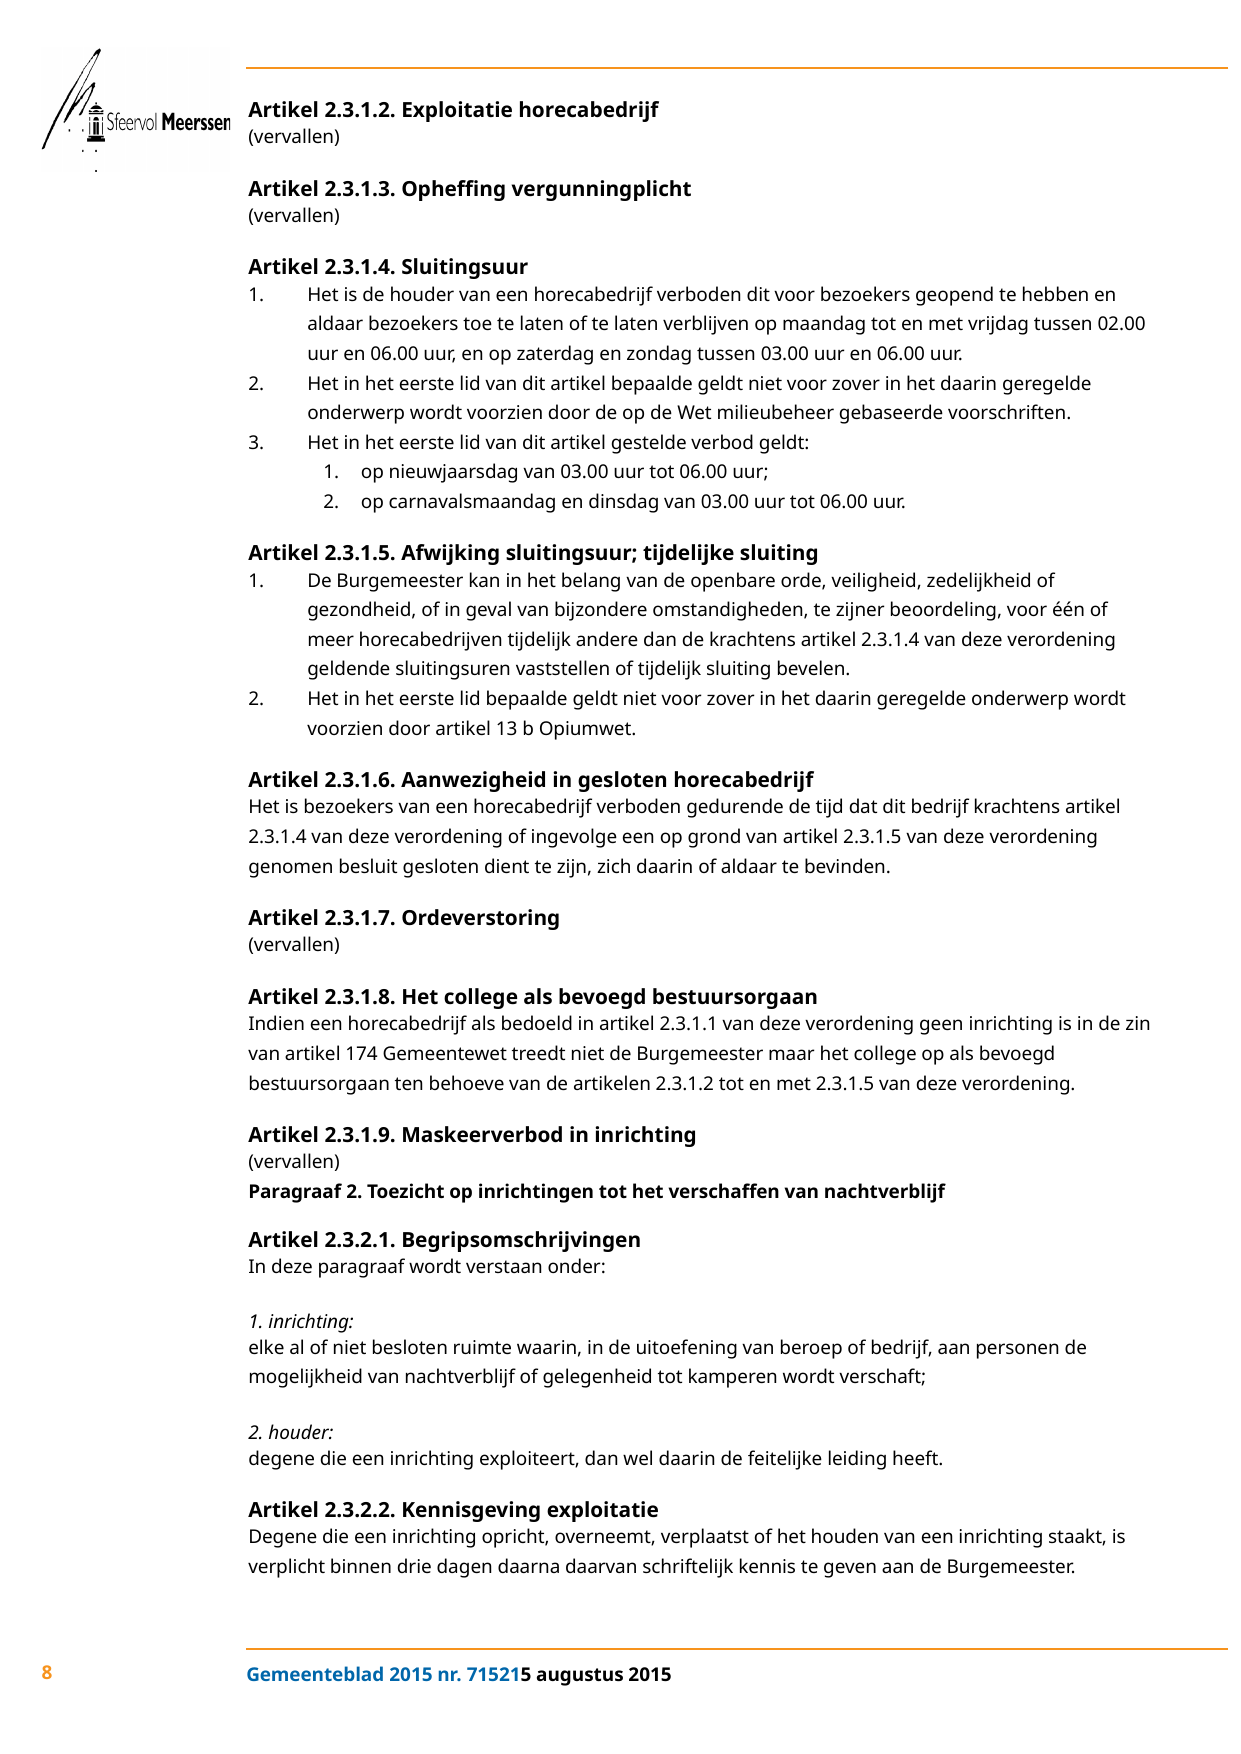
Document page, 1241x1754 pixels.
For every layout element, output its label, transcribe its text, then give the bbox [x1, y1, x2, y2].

text Artikel 2.3.1.3. Opheffing vergunningplicht [248, 174, 1152, 202]
text degene die een inrichting exploiteert, dan wel daarin de feitelijke leiding heeft. [248, 1445, 1152, 1471]
text Artikel 2.3.1.2. Exploitatie horecabedrijf [248, 95, 1152, 123]
text Paragraaf 2. Toezicht op inrichtingen tot het verschaffen van nachtverblijf [248, 1178, 1152, 1204]
list Het in het eerste lid van dit artikel gestelde verbod geldt: [248, 429, 1152, 454]
text Artikel 2.3.2.1. Begripsomschrijvingen [248, 1225, 1152, 1253]
text elke al of niet besloten ruimte waarin, in de uitoefening van beroep of bedrijf, aan personen de mogelijkheid van nachtverblijf of gelegenheid tot kamperen wordt verschaft; [248, 1334, 1152, 1389]
list De Burgemeester kan in het belang van de openbare orde, veiligheid, zedelijkheid of gezondheid, of in geval van bijzondere omstandigheden, te zijner beoordeling, voor één of meer horecabedrijven tijdelijk andere dan de krachtens artikel 2.3.1.4 van deze verordening geldende sluitingsuren vaststellen of tijdelijk sluiting bevelen. [248, 567, 1152, 681]
text Artikel 2.3.2.2. Kennisgeving exploitatie [248, 1495, 1152, 1524]
text Artikel 2.3.1.9. Maskeerverbod in inrichting [248, 1120, 1152, 1148]
picture [41, 47, 231, 172]
text Degene die een inrichting opricht, overneemt, verplaatst of het houden van een inrichting staakt, is verplicht binnen drie dagen daarna daarvan schriftelijk kennis te geven aan de Burgemeester. [248, 1524, 1152, 1579]
list op carnavalsmaandag en dinsdag van 03.00 uur tot 06.00 uur. [323, 488, 1152, 514]
text 1. inrichting: [248, 1308, 1152, 1334]
text Het is bezoekers van een horecabedrijf verboden gedurende de tijd dat dit bedrijf krachtens artikel 2.3.1.4 van deze verordening of ingevolge een op grond van artikel 2.3.1.5 van deze verordening genomen besluit gesloten dient te zijn, zich daarin of aldaar te bevinden. [248, 794, 1152, 878]
text (vervallen) [248, 202, 1152, 228]
text Artikel 2.3.1.7. Ordeverstoring [248, 903, 1152, 932]
text Artikel 2.3.1.4. Sluitingsuur [248, 252, 1152, 281]
text 2. houder: [248, 1419, 1152, 1445]
text In deze paragraaf wordt verstaan onder: [248, 1253, 1152, 1279]
list op nieuwjaarsdag van 03.00 uur tot 06.00 uur; [323, 458, 1152, 484]
text (vervallen) [248, 123, 1152, 149]
text Artikel 2.3.1.5. Afwijking sluitingsuur; tijdelijke sluiting [248, 538, 1152, 567]
text Indien een horecabedrijf als bedoeld in artikel 2.3.1.1 van deze verordening geen inrichting is in de zin van artikel 174 Gemeentewet treedt niet de Burgemeester maar het college op als bevoegd bestuursorgaan ten behoeve van de artikelen 2.3.1.2 tot en met 2.3.1.5 van deze verordening. [248, 1011, 1152, 1095]
list Het in het eerste lid bepaalde geldt niet voor zover in het daarin geregelde onderwerp wordt voorzien door artikel 13 b Opiumwet. [248, 685, 1152, 741]
text (vervallen) [248, 932, 1152, 957]
text Artikel 2.3.1.8. Het college als bevoegd bestuursorgaan [248, 982, 1152, 1011]
list Het is de houder van een horecabedrijf verboden dit voor bezoekers geopend te hebben en aldaar bezoekers toe te laten of te laten verblijven op maandag tot en met vrijdag tussen 02.00 uur en 06.00 uur, en op zaterdag en zondag tussen 03.00 uur en 06.00 uur. [248, 281, 1152, 366]
text (vervallen) [248, 1148, 1152, 1174]
list Het in het eerste lid van dit artikel bepaalde geldt niet voor zover in het daarin geregelde onderwerp wordt voorzien door de op de Wet milieubeheer gebaseerde voorschriften. [248, 370, 1152, 425]
text Artikel 2.3.1.6. Aanwezigheid in gesloten horecabedrijf [248, 765, 1152, 794]
